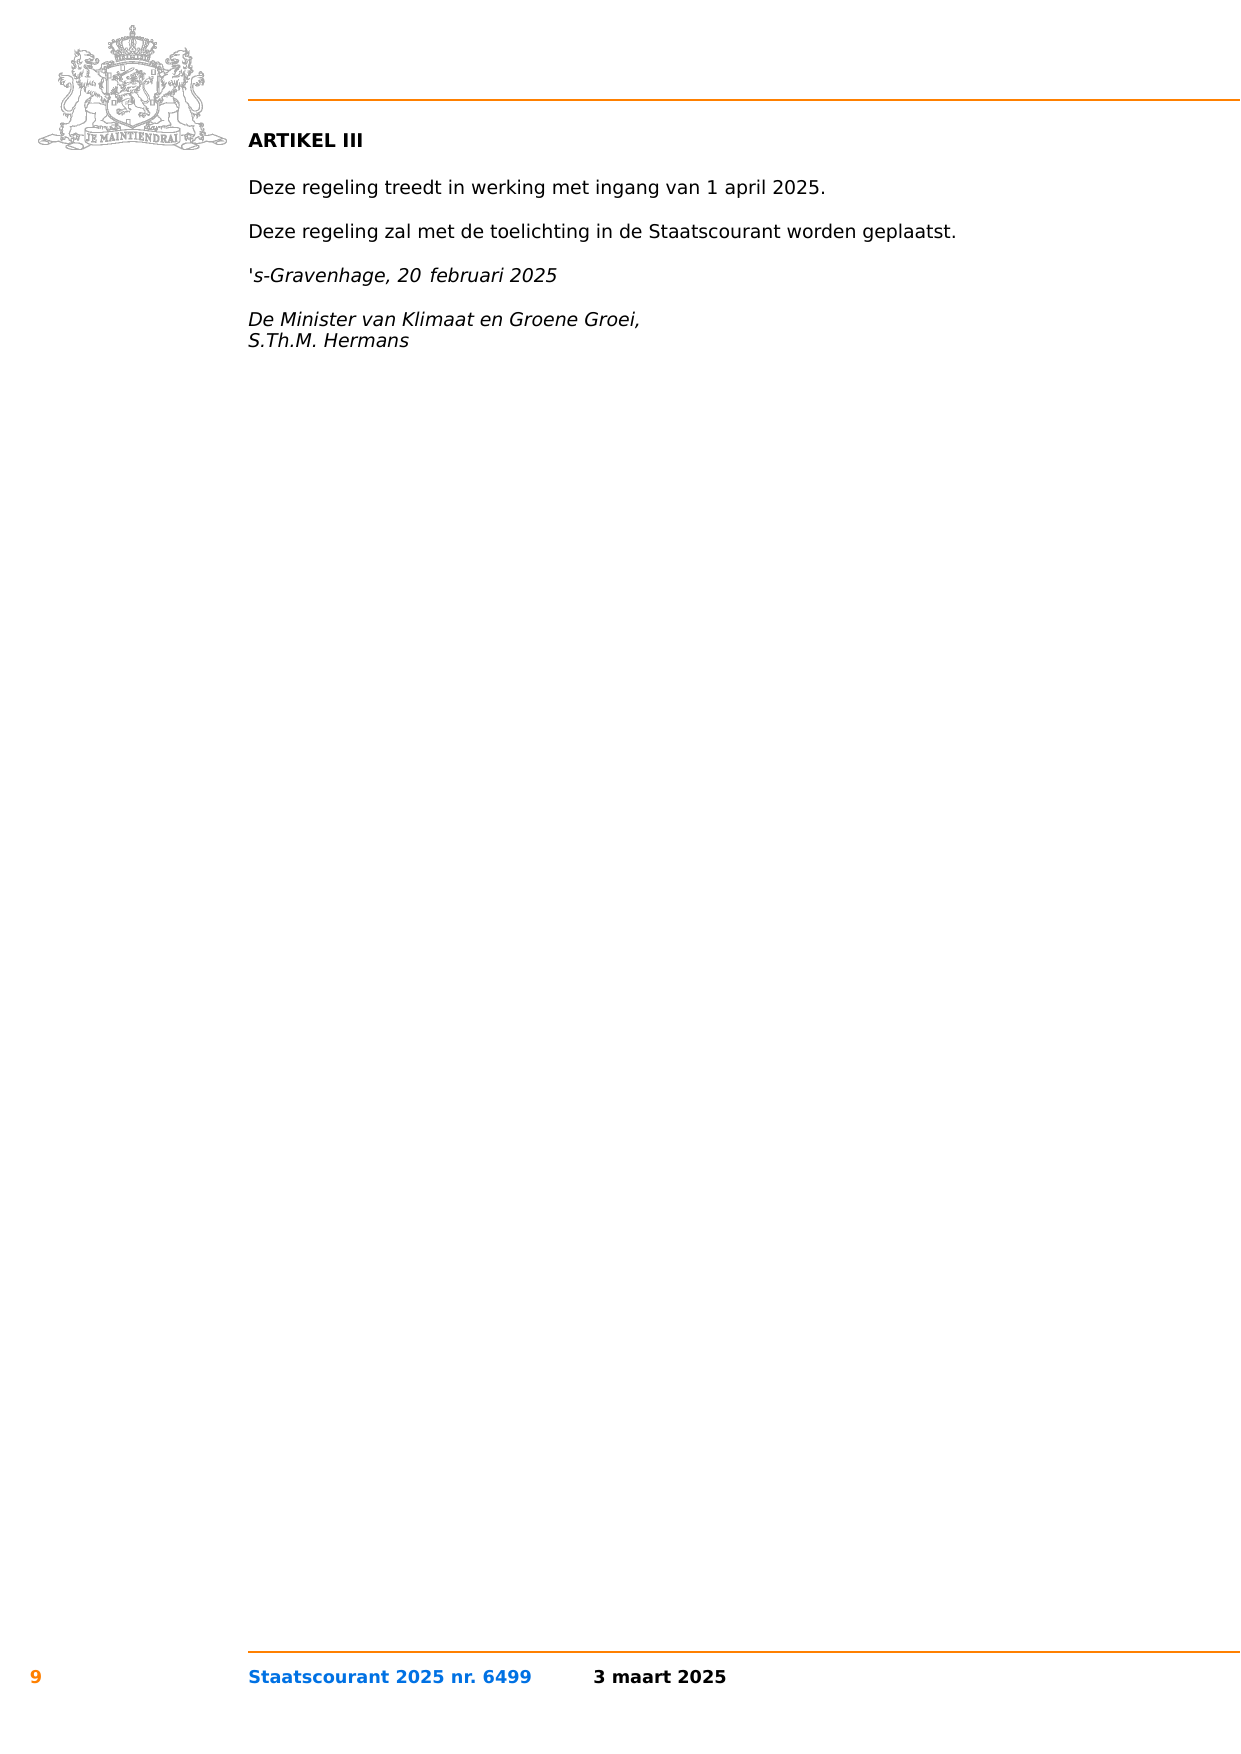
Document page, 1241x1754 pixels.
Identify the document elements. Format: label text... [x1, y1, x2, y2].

text Deze regeling treedt in werking met ingang van 1 april 2025. [248, 177, 1163, 199]
text 's-Gravenhage, 20 februari 2025 [248, 264, 1163, 287]
picture [38, 25, 227, 150]
subtitle ARTIKEL III [248, 130, 1163, 152]
text De Minister van Klimaat en Groene Groei, S.Th.M. Hermans [248, 308, 1163, 352]
text Deze regeling zal met de toelichting in de Staatscourant worden geplaatst. [248, 221, 1163, 243]
